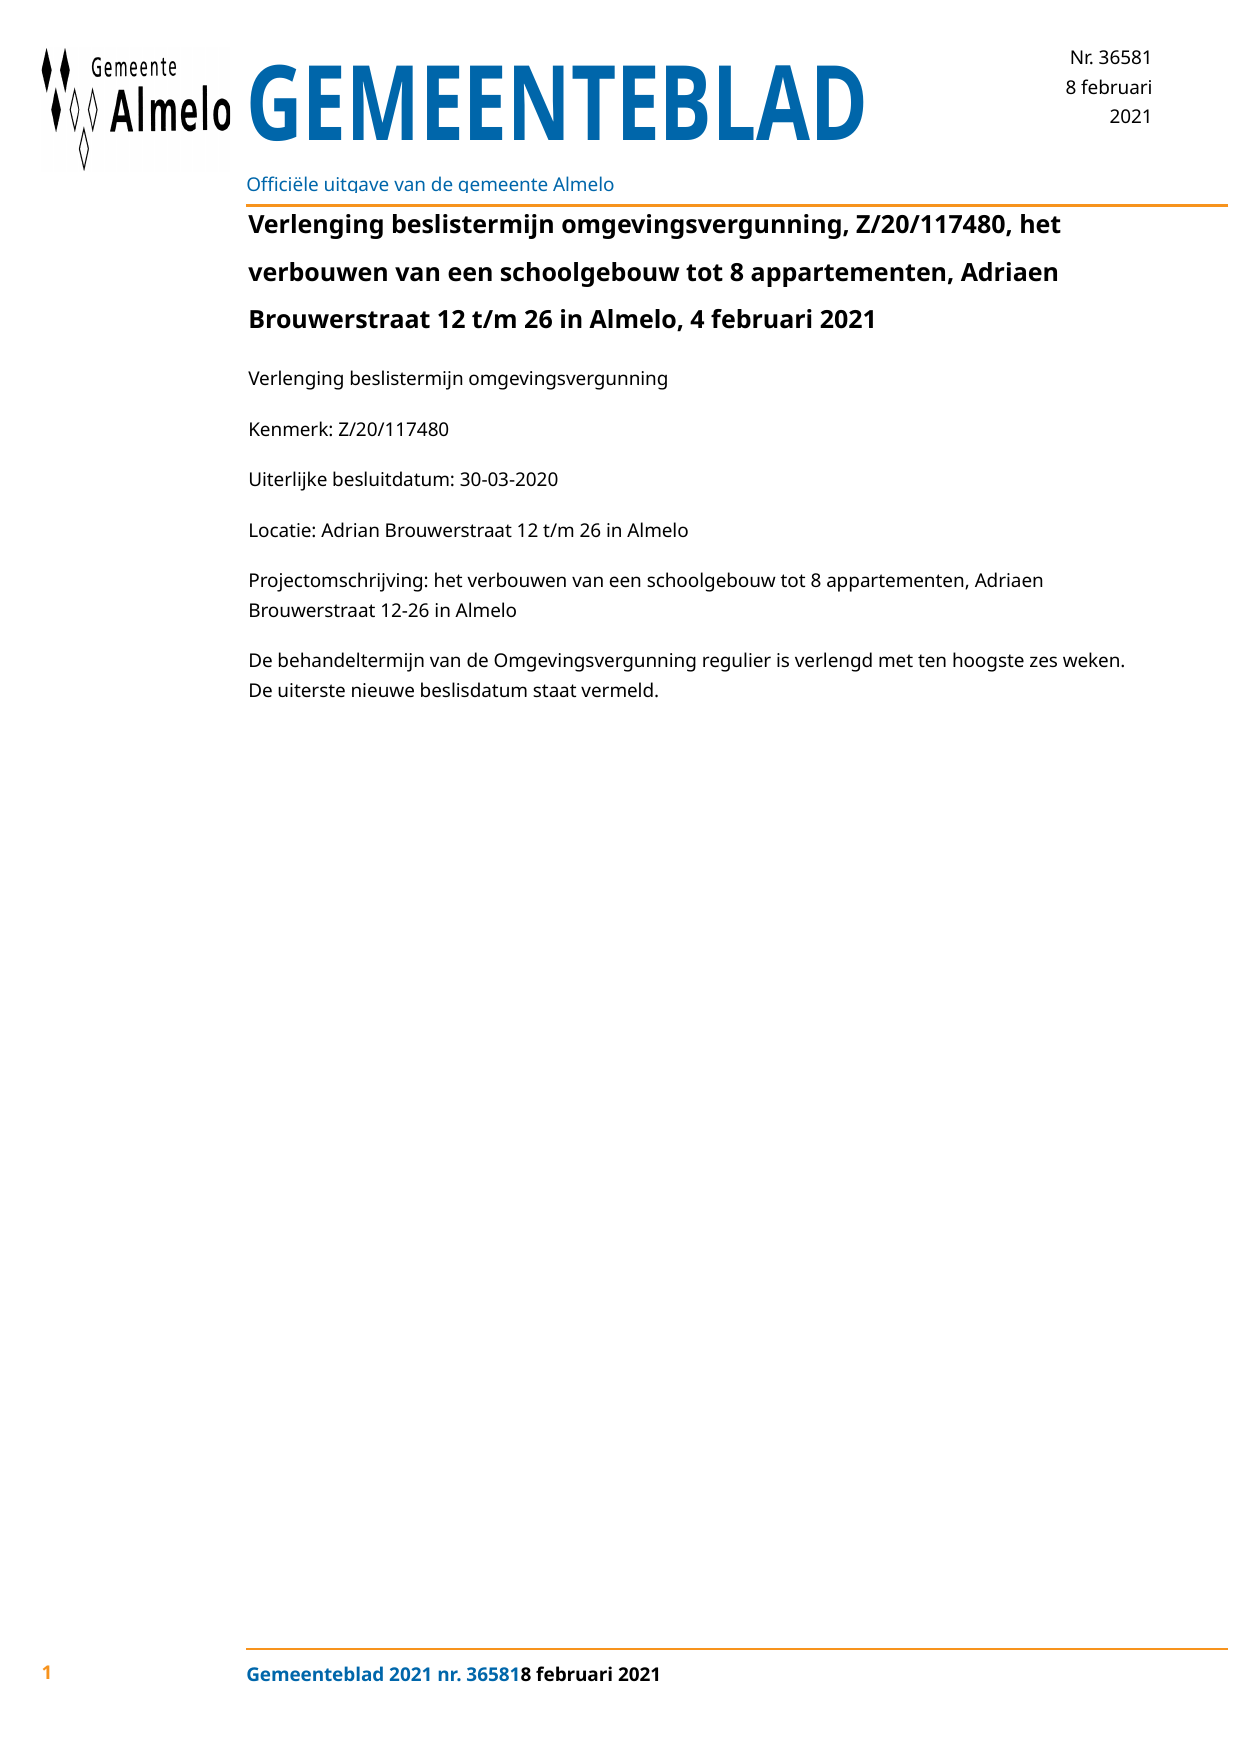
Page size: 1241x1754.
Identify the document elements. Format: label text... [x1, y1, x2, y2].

text Verlenging beslistermijn omgevingsvergunning, Z/20/117480, het verbouwen van een schoolgebouw tot 8 appartementen, Adriaen Brouwerstraat 12 t/m 26 in Almelo, 4 februari 2021 [248, 207, 1152, 336]
text Uiterlijke besluitdatum: 30-03-2020 [248, 466, 1152, 492]
picture [41, 47, 231, 172]
text Kenmerk: Z/20/117480 [248, 416, 1152, 442]
text Locatie: Adrian Brouwerstraat 12 t/m 26 in Almelo [248, 517, 1152, 542]
text Verlenging beslistermijn omgevingsvergunning [248, 366, 1152, 391]
text Projectomschrijving: het verbouwen van een schoolgebouw tot 8 appartementen, Adriaen Brouwerstraat 12-26 in Almelo [248, 567, 1152, 622]
text De behandeltermijn van de Omgevingsvergunning regulier is verlengd met ten hoogste zes weken. De uiterste nieuwe beslisdatum staat vermeld. [248, 647, 1152, 702]
